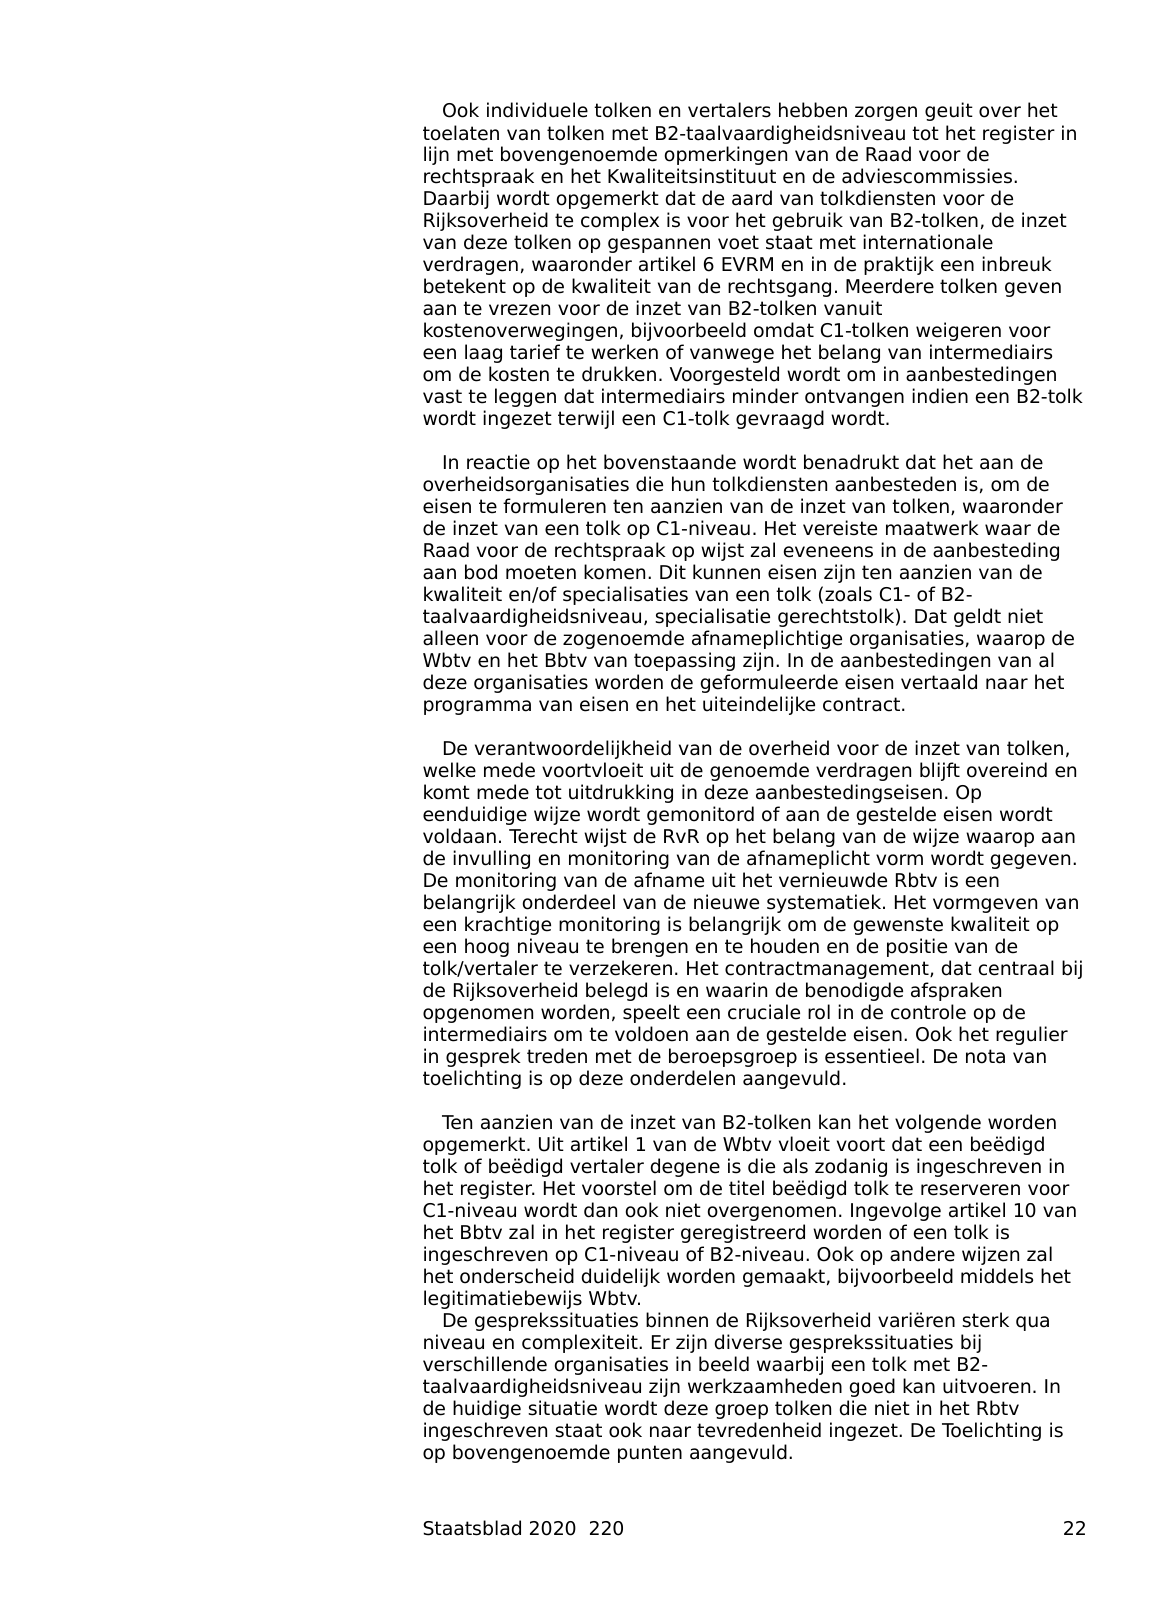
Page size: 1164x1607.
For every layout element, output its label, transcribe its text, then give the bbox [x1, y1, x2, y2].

text Ten aanzien van de inzet van B2-tolken kan het volgende worden opgemerkt. Uit artikel 1 van de Wbtv vloeit voort dat een beëdigd tolk of beëdigd vertaler degene is die als zodanig is ingeschreven in het register. Het voorstel om de titel beëdigd tolk te reserveren voor C1-niveau wordt dan ook niet overgenomen. Ingevolge artikel 10 van het Bbtv zal in het register geregistreerd worden of een tolk is ingeschreven op C1-niveau of B2-niveau. Ook op andere wijzen zal het onderscheid duidelijk worden gemaakt, bijvoorbeeld middels het legitimatiebewijs Wbtv. [422, 1112, 1087, 1310]
text De gesprekssituaties binnen de Rijksoverheid variëren sterk qua niveau en complexiteit. Er zijn diverse gesprekssituaties bij verschillende organisaties in beeld waarbij een tolk met B2-taalvaardigheidsniveau zijn werkzaamheden goed kan uitvoeren. In de huidige situatie wordt deze groep tolken die niet in het Rbtv ingeschreven staat ook naar tevredenheid ingezet. De Toelichting is op bovengenoemde punten aangevuld. [422, 1310, 1087, 1464]
text In reactie op het bovenstaande wordt benadrukt dat het aan de overheidsorganisaties die hun tolkdiensten aanbesteden is, om de eisen te formuleren ten aanzien van de inzet van tolken, waaronder de inzet van een tolk op C1-niveau. Het vereiste maatwerk waar de Raad voor de rechtspraak op wijst zal eveneens in de aanbesteding aan bod moeten komen. Dit kunnen eisen zijn ten aanzien van de kwaliteit en/of specialisaties van een tolk (zoals C1- of B2-taalvaardigheidsniveau, specialisatie gerechtstolk). Dat geldt niet alleen voor de zogenoemde afnameplichtige organisaties, waarop de Wbtv en het Bbtv van toepassing zijn. In de aanbestedingen van al deze organisaties worden de geformuleerde eisen vertaald naar het programma van eisen en het uiteindelijke contract. [422, 452, 1087, 716]
text De verantwoordelijkheid van de overheid voor de inzet van tolken, welke mede voortvloeit uit de genoemde verdragen blijft overeind en komt mede tot uitdrukking in deze aanbestedingseisen. Op eenduidige wijze wordt gemonitord of aan de gestelde eisen wordt voldaan. Terecht wijst de RvR op het belang van de wijze waarop aan de invulling en monitoring van de afnameplicht vorm wordt gegeven. De monitoring van de afname uit het vernieuwde Rbtv is een belangrijk onderdeel van de nieuwe systematiek. Het vormgeven van een krachtige monitoring is belangrijk om de gewenste kwaliteit op een hoog niveau te brengen en te houden en de positie van de tolk/vertaler te verzekeren. Het contractmanagement, dat centraal bij de Rijksoverheid belegd is en waarin de benodigde afspraken opgenomen worden, speelt een cruciale rol in de controle op de intermediairs om te voldoen aan de gestelde eisen. Ook het regulier in gesprek treden met de beroepsgroep is essentieel. De nota van toelichting is op deze onderdelen aangevuld. [422, 738, 1087, 1090]
text Ook individuele tolken en vertalers hebben zorgen geuit over het toelaten van tolken met B2-taalvaardigheidsniveau tot het register in lijn met bovengenoemde opmerkingen van de Raad voor de rechtspraak en het Kwaliteitsinstituut en de adviescommissies. Daarbij wordt opgemerkt dat de aard van tolkdiensten voor de Rijksoverheid te complex is voor het gebruik van B2-tolken, de inzet van deze tolken op gespannen voet staat met internationale verdragen, waaronder artikel 6 EVRM en in de praktijk een inbreuk betekent op de kwaliteit van de rechtsgang. Meerdere tolken geven aan te vrezen voor de inzet van B2-tolken vanuit kostenoverwegingen, bijvoorbeeld omdat C1-tolken weigeren voor een laag tarief te werken of vanwege het belang van intermediairs om de kosten te drukken. Voorgesteld wordt om in aanbestedingen vast te leggen dat intermediairs minder ontvangen indien een B2-tolk wordt ingezet terwijl een C1-tolk gevraagd wordt. [422, 100, 1087, 430]
